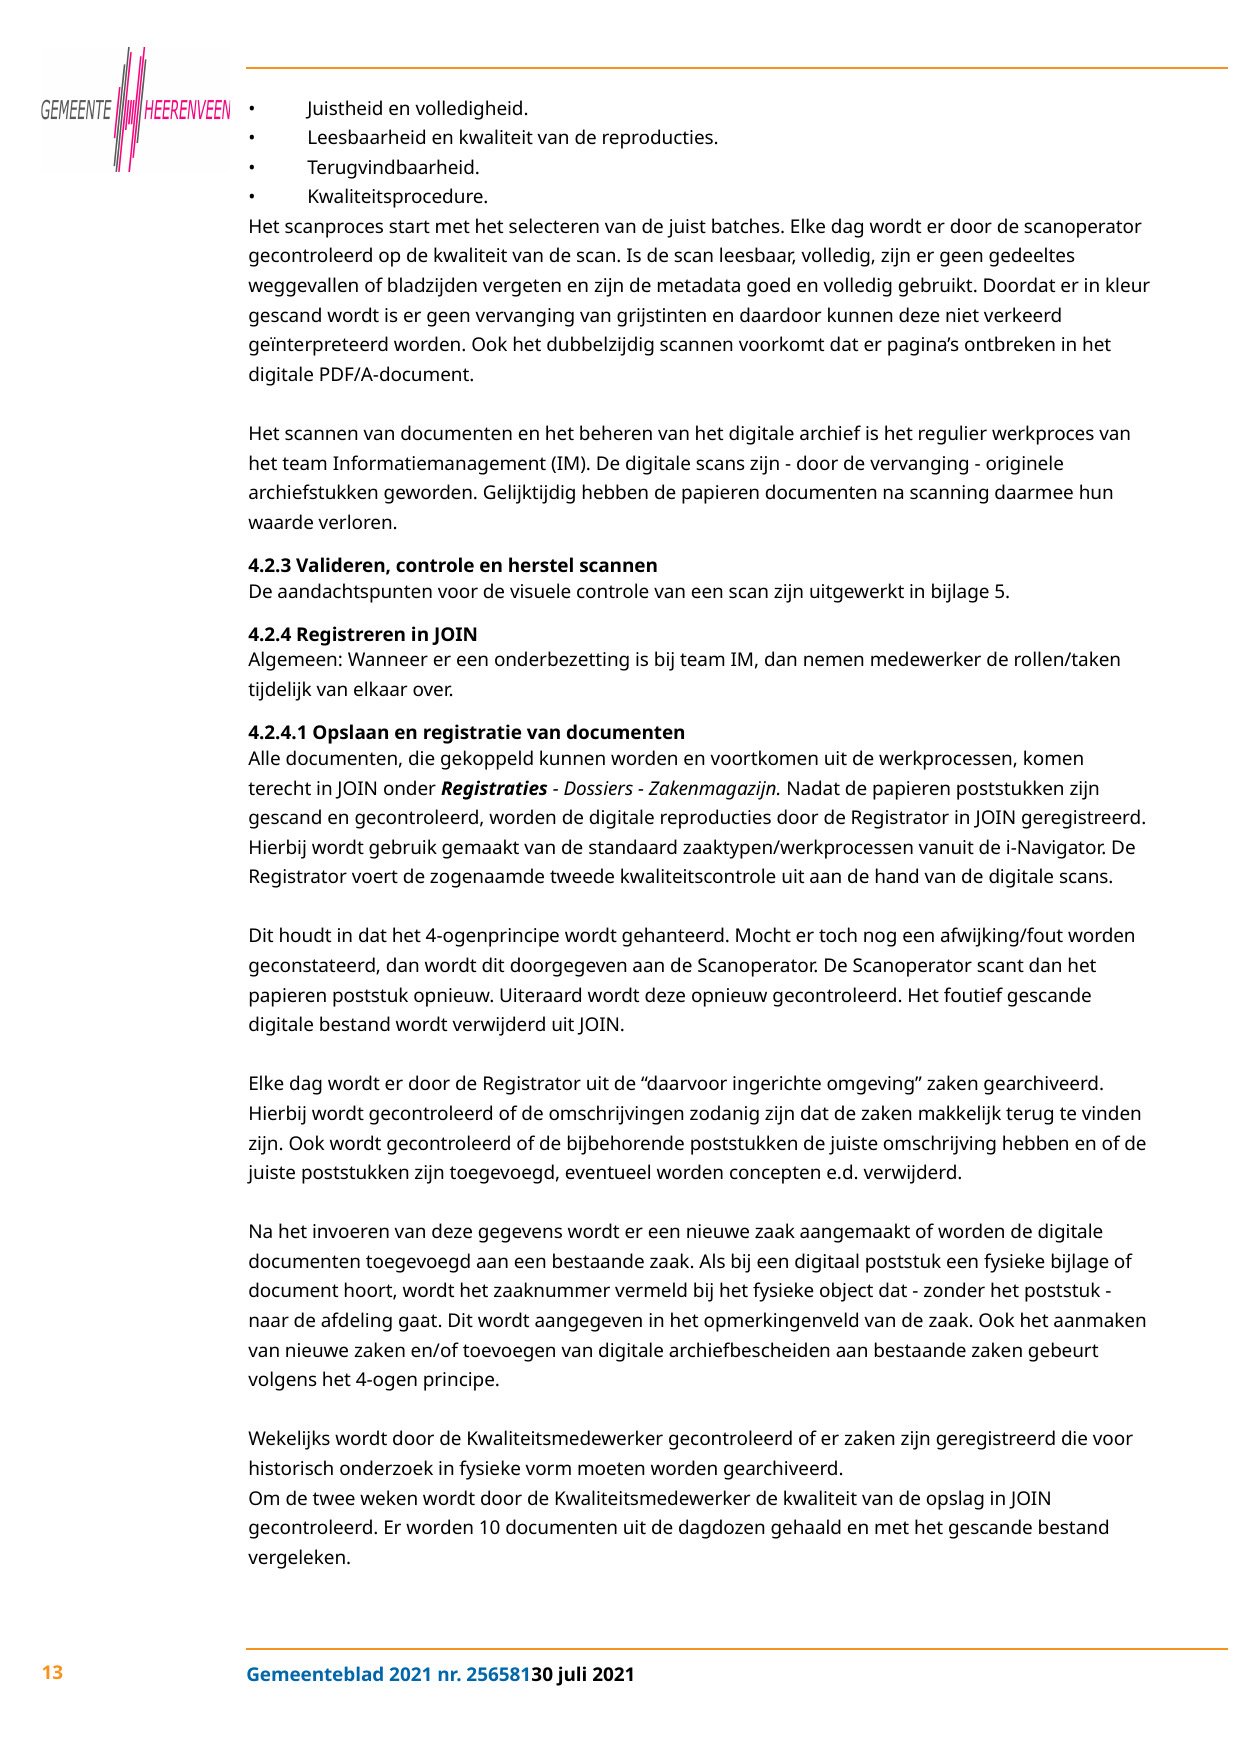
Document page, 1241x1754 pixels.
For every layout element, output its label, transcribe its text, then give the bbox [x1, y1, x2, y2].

text De aandachtspunten voor de visuele controle van een scan zijn uitgewerkt in bijlage 5. [248, 578, 1152, 603]
text 4.2.3 Valideren, controle en herstel scannen [248, 552, 1152, 578]
text Dit houdt in dat het 4-ogenprincipe wordt gehanteerd. Mocht er toch nog een afwijking/fout worden geconstateerd, dan wordt dit doorgegeven aan de Scanoperator. De Scanoperator scant dan het papieren poststuk opnieuw. Uiteraard wordt deze opnieuw gecontroleerd. Het foutief gescande digitale bestand wordt verwijderd uit JOIN. [248, 923, 1152, 1037]
text Om de twee weken wordt door de Kwaliteitsmedewerker de kwaliteit van de opslag in JOIN gecontroleerd. Er worden 10 documenten uit de dagdozen gehaald en met het gescande bestand vergeleken. [248, 1485, 1152, 1569]
list Leesbaarheid en kwaliteit van de reproducties. [248, 124, 1152, 150]
text 4.2.4.1 Opslaan en registratie van documenten [248, 719, 1152, 745]
text Na het invoeren van deze gegevens wordt er een nieuwe zaak aangemaakt of worden de digitale documenten toegevoegd aan een bestaande zaak. Als bij een digitaal poststuk een fysieke bijlage of document hoort, wordt het zaaknummer vermeld bij het fysieke object dat - zonder het poststuk - naar de afdeling gaat. Dit wordt aangegeven in het opmerkingenveld van de zaak. Ook het aanmaken van nieuwe zaken en/of toevoegen van digitale archiefbescheiden aan bestaande zaken gebeurt volgens het 4-ogen principe. [248, 1218, 1152, 1392]
text Algemeen: Wanneer er een onderbezetting is bij team IM, dan nemen medewerker de rollen/taken tijdelijk van elkaar over. [248, 647, 1152, 702]
picture [41, 47, 231, 172]
text 4.2.4 Registreren in JOIN [248, 621, 1152, 647]
list Kwaliteitsprocedure. [248, 183, 1152, 209]
list Terugvindbaarheid. [248, 154, 1152, 180]
text Het scanproces start met het selecteren van de juist batches. Elke dag wordt er door de scanoperator gecontroleerd op de kwaliteit van de scan. Is de scan leesbaar, volledig, zijn er geen gedeeltes weggevallen of bladzijden vergeten en zijn de metadata goed en volledig gebruikt. Doordat er in kleur gescand wordt is er geen vervanging van grijstinten en daardoor kunnen deze niet verkeerd geïnterpreteerd worden. Ook het dubbelzijdig scannen voorkomt dat er pagina’s ontbreken in het digitale PDF/A-document. [248, 213, 1152, 387]
text Het scannen van documenten en het beheren van het digitale archief is het regulier werkproces van het team Informatiemanagement (IM). De digitale scans zijn - door de vervanging - originele archiefstukken geworden. Gelijktijdig hebben de papieren documenten na scanning daarmee hun waarde verloren. [248, 420, 1152, 535]
text Wekelijks wordt door de Kwaliteitsmedewerker gecontroleerd of er zaken zijn geregistreerd die voor historisch onderzoek in fysieke vorm moeten worden gearchiveerd. [248, 1426, 1152, 1481]
list Juistheid en volledigheid. [248, 95, 1152, 121]
text Alle documenten, die gekoppeld kunnen worden en voortkomen uit de werkprocessen, komen terecht in JOIN onder Registraties - Dossiers - Zakenmagazijn. Nadat de papieren poststukken zijn gescand en gecontroleerd, worden de digitale reproducties door de Registrator in JOIN geregistreerd. Hierbij wordt gebruik gemaakt van de standaard zaaktypen/werkprocessen vanuit de i-Navigator. De Registrator voert de zogenaamde tweede kwaliteitscontrole uit aan de hand van de digitale scans. [248, 745, 1152, 889]
text Elke dag wordt er door de Registrator uit de “daarvoor ingerichte omgeving” zaken gearchiveerd. Hierbij wordt gecontroleerd of de omschrijvingen zodanig zijn dat de zaken makkelijk terug te vinden zijn. Ook wordt gecontroleerd of de bijbehorende poststukken de juiste omschrijving hebben en of de juiste poststukken zijn toegevoegd, eventueel worden concepten e.d. verwijderd. [248, 1071, 1152, 1185]
